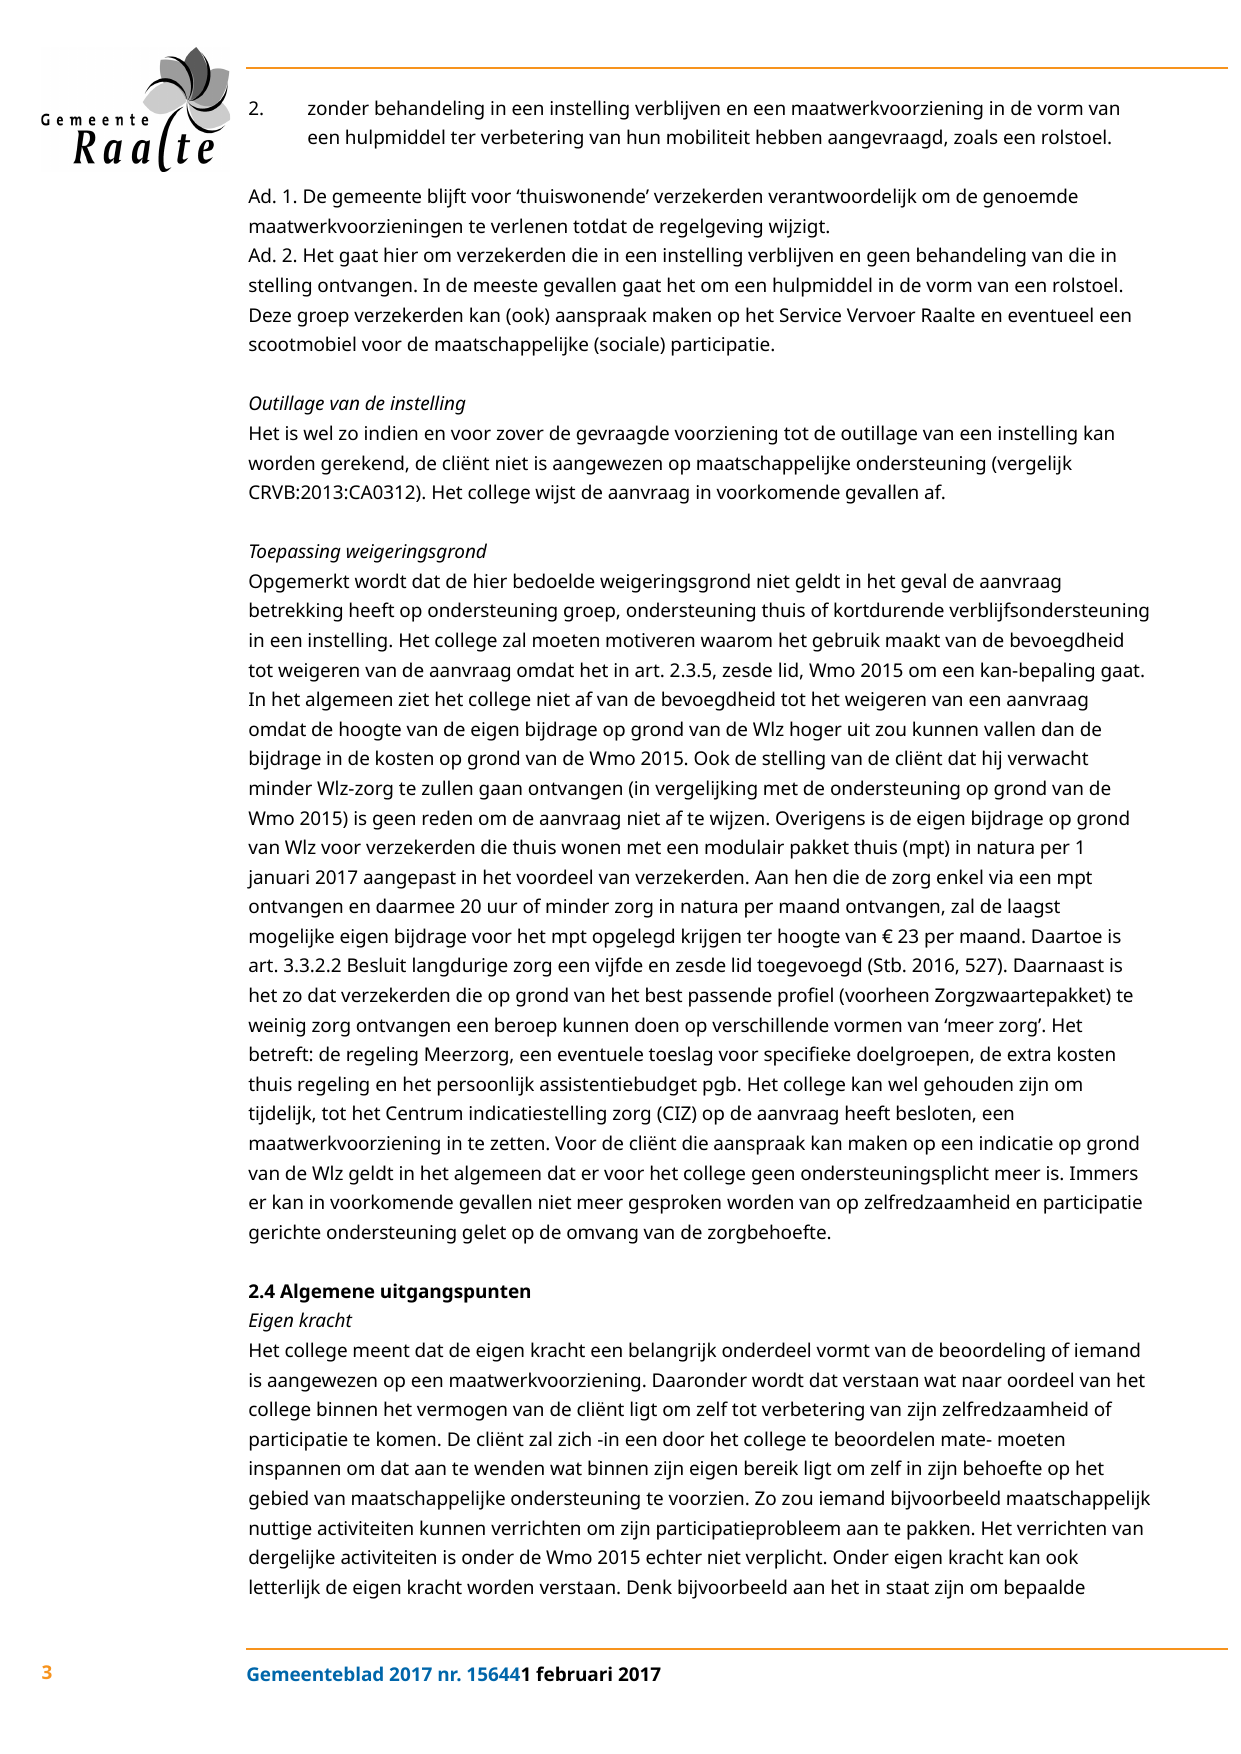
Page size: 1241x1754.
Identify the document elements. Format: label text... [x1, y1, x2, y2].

text 2.4 Algemene uitgangspunten [248, 1278, 1152, 1304]
text Het college meent dat de eigen kracht een belangrijk onderdeel vormt van de beoordeling of iemand is aangewezen op een maatwerkvoorziening. Daaronder wordt dat verstaan wat naar oordeel van het college binnen het vermogen van de cliënt ligt om zelf tot verbetering van zijn zelfredzaamheid of participatie te komen. De cliënt zal zich -in een door het college te beoordelen mate- moeten inspannen om dat aan te wenden wat binnen zijn eigen bereik ligt om zelf in zijn behoefte op het gebied van maatschappelijke ondersteuning te voorzien. Zo zou iemand bijvoorbeeld maatschappelijk nuttige activiteiten kunnen verrichten om zijn participatieprobleem aan te pakken. Het verrichten van dergelijke activiteiten is onder de Wmo 2015 echter niet verplicht. Onder eigen kracht kan ook letterlijk de eigen kracht worden verstaan. Denk bijvoorbeeld aan het in staat zijn om bepaalde [248, 1337, 1152, 1600]
text Outillage van de instelling [248, 391, 1152, 416]
text Ad. 2. Het gaat hier om verzekerden die in een instelling verblijven en geen behandeling van die in stelling ontvangen. In de meeste gevallen gaat het om een hulpmiddel in de vorm van een rolstoel. Deze groep verzekerden kan (ook) aanspraak maken op het Service Vervoer Raalte en eventueel een scootmobiel voor de maatschappelijke (sociale) participatie. [248, 243, 1152, 357]
text Het is wel zo indien en voor zover de gevraagde voorziening tot de outillage van een instelling kan worden gerekend, de cliënt niet is aangewezen op maatschappelijke ondersteuning (vergelijk CRVB:2013:CA0312). Het college wijst de aanvraag in voorkomende gevallen af. [248, 420, 1152, 505]
list zonder behandeling in een instelling verblijven en een maatwerkvoorziening in de vorm van een hulpmiddel ter verbetering van hun mobiliteit hebben aangevraagd, zoals een rolstoel. [248, 95, 1152, 150]
text Eigen kracht [248, 1308, 1152, 1333]
text Ad. 1. De gemeente blijft voor ‘thuiswonende’ verzekerden verantwoordelijk om de genoemde maatwerkvoorzieningen te verlenen totdat de regelgeving wijzigt. [248, 183, 1152, 239]
text Toepassing weigeringsgrond [248, 538, 1152, 564]
picture [41, 47, 231, 172]
text Opgemerkt wordt dat de hier bedoelde weigeringsgrond niet geldt in het geval de aanvraag betrekking heeft op ondersteuning groep, ondersteuning thuis of kortdurende verblijfsondersteuning in een instelling. Het college zal moeten motiveren waarom het gebruik maakt van de bevoegdheid tot weigeren van de aanvraag omdat het in art. 2.3.5, zesde lid, Wmo 2015 om een kan-bepaling gaat. In het algemeen ziet het college niet af van de bevoegdheid tot het weigeren van een aanvraag omdat de hoogte van de eigen bijdrage op grond van de Wlz hoger uit zou kunnen vallen dan de bijdrage in de kosten op grond van de Wmo 2015. Ook de stelling van de cliënt dat hij verwacht minder Wlz-zorg te zullen gaan ontvangen (in vergelijking met de ondersteuning op grond van de Wmo 2015) is geen reden om de aanvraag niet af te wijzen. Overigens is de eigen bijdrage op grond van Wlz voor verzekerden die thuis wonen met een modulair pakket thuis (mpt) in natura per 1 januari 2017 aangepast in het voordeel van verzekerden. Aan hen die de zorg enkel via een mpt ontvangen en daarmee 20 uur of minder zorg in natura per maand ontvangen, zal de laagst mogelijke eigen bijdrage voor het mpt opgelegd krijgen ter hoogte van € 23 per maand. Daartoe is art. 3.3.2.2 Besluit langdurige zorg een vijfde en zesde lid toegevoegd (Stb. 2016, 527). Daarnaast is het zo dat verzekerden die op grond van het best passende profiel (voorheen Zorgzwaartepakket) te weinig zorg ontvangen een beroep kunnen doen op verschillende vormen van ‘meer zorg’. Het betreft: de regeling Meerzorg, een eventuele toeslag voor specifieke doelgroepen, de extra kosten thuis regeling en het persoonlijk assistentiebudget pgb. Het college kan wel gehouden zijn om tijdelijk, tot het Centrum indicatiestelling zorg (CIZ) op de aanvraag heeft besloten, een maatwerkvoorziening in te zetten. Voor de cliënt die aanspraak kan maken op een indicatie op grond van de Wlz geldt in het algemeen dat er voor het college geen ondersteuningsplicht meer is. Immers er kan in voorkomende gevallen niet meer gesproken worden van op zelfredzaamheid en participatie gerichte ondersteuning gelet op de omvang van de zorgbehoefte. [248, 568, 1152, 1245]
